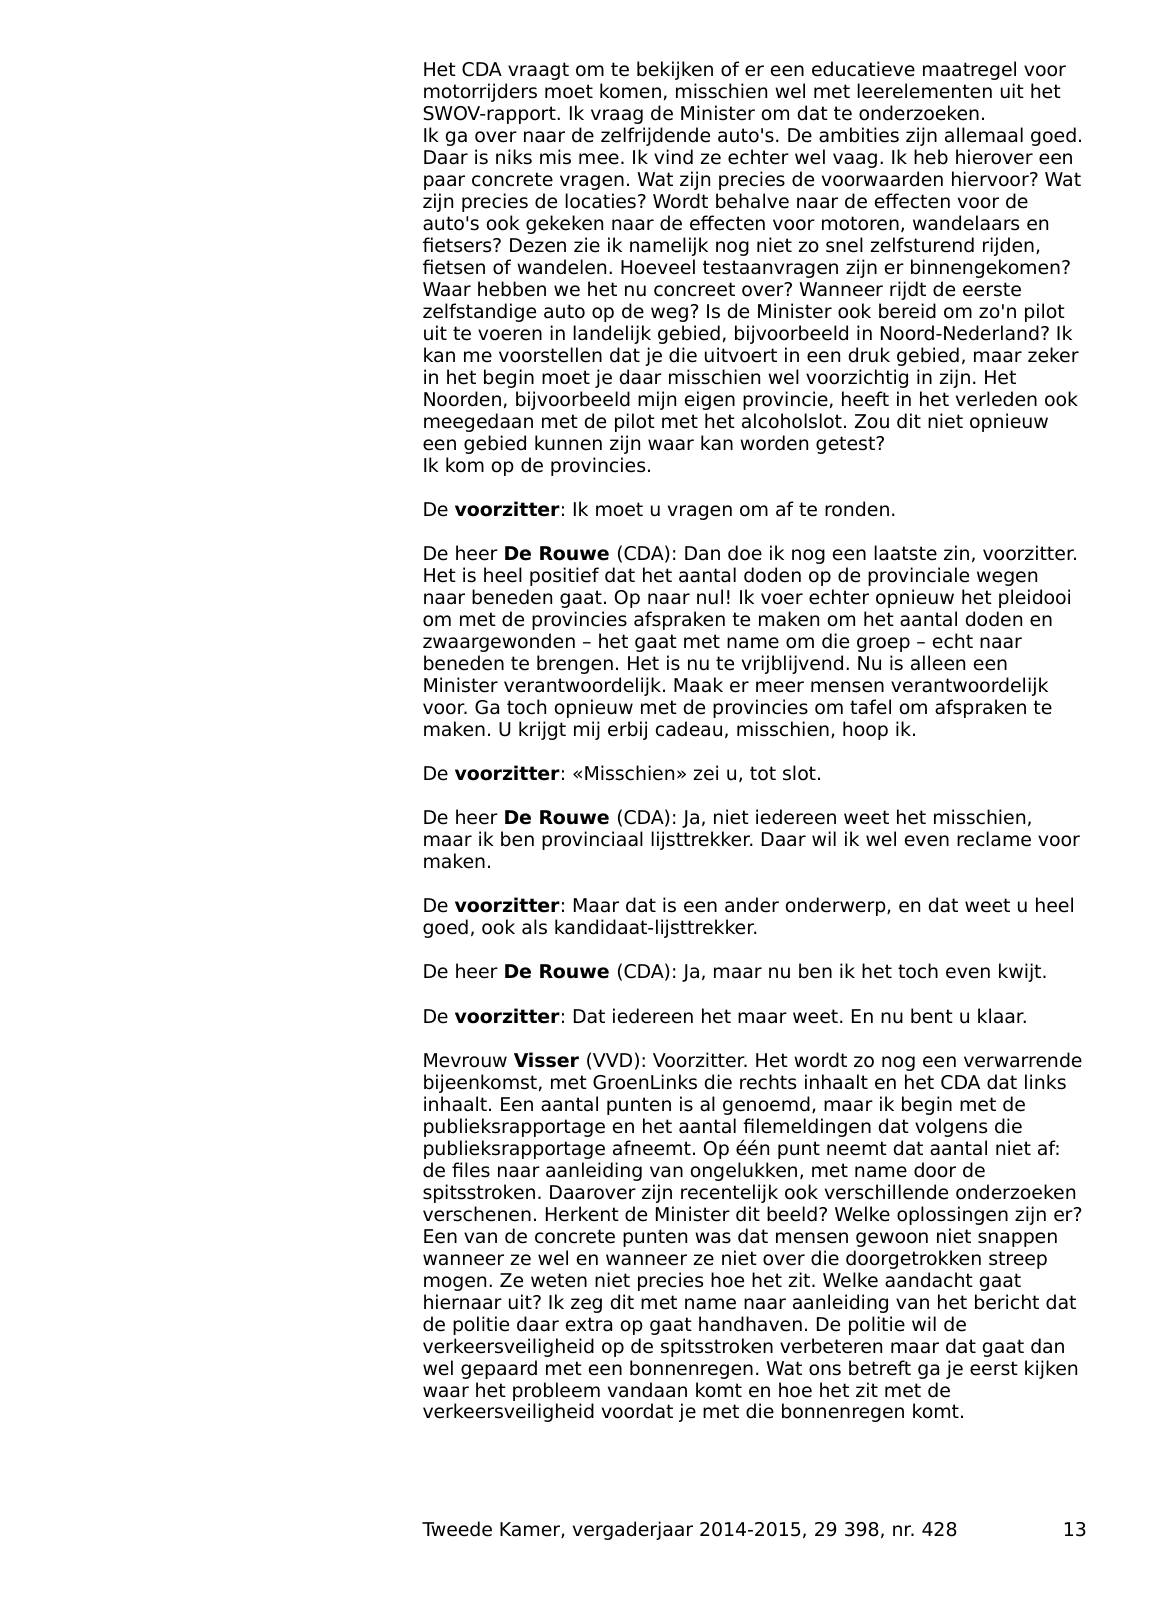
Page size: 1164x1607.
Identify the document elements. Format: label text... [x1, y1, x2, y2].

text De heer De Rouwe (CDA): Ja, maar nu ben ik het toch even kwijt. [422, 961, 1087, 983]
text Het CDA vraagt om te bekijken of er een educatieve maatregel voor motorrijders moet komen, misschien wel met leerelementen uit het SWOV-rapport. Ik vraag de Minister om dat te onderzoeken. [422, 59, 1087, 125]
text Ik kom op de provincies. [422, 455, 1087, 477]
text De voorzitter: «Misschien» zei u, tot slot. [422, 763, 1087, 785]
text De voorzitter: Dat iedereen het maar weet. En nu bent u klaar. [422, 1006, 1087, 1028]
text De heer De Rouwe (CDA): Dan doe ik nog een laatste zin, voorzitter. Het is heel positief dat het aantal doden op de provinciale wegen naar beneden gaat. Op naar nul! Ik voer echter opnieuw het pleidooi om met de provincies afspraken te maken om het aantal doden en zwaargewonden – het gaat met name om die groep – echt naar beneden te brengen. Het is nu te vrijblijvend. Nu is alleen een Minister verantwoordelijk. Maak er meer mensen verantwoordelijk voor. Ga toch opnieuw met de provincies om tafel om afspraken te maken. U krijgt mij erbij cadeau, misschien, hoop ik. [422, 543, 1087, 741]
text De heer De Rouwe (CDA): Ja, niet iedereen weet het misschien, maar ik ben provinciaal lijsttrekker. Daar wil ik wel even reclame voor maken. [422, 807, 1087, 873]
text Ik ga over naar de zelfrijdende auto's. De ambities zijn allemaal goed. Daar is niks mis mee. Ik vind ze echter wel vaag. Ik heb hierover een paar concrete vragen. Wat zijn precies de voorwaarden hiervoor? Wat zijn precies de locaties? Wordt behalve naar de effecten voor de auto's ook gekeken naar de effecten voor motoren, wandelaars en fietsers? Dezen zie ik namelijk nog niet zo snel zelfsturend rijden, fietsen of wandelen. Hoeveel testaanvragen zijn er binnengekomen? Waar hebben we het nu concreet over? Wanneer rijdt de eerste zelfstandige auto op de weg? Is de Minister ook bereid om zo'n pilot uit te voeren in landelijk gebied, bijvoorbeeld in Noord-Nederland? Ik kan me voorstellen dat je die uitvoert in een druk gebied, maar zeker in het begin moet je daar misschien wel voorzichtig in zijn. Het Noorden, bijvoorbeeld mijn eigen provincie, heeft in het verleden ook meegedaan met de pilot met het alcoholslot. Zou dit niet opnieuw een gebied kunnen zijn waar kan worden getest? [422, 125, 1087, 455]
text De voorzitter: Ik moet u vragen om af te ronden. [422, 499, 1087, 521]
text Mevrouw Visser (VVD): Voorzitter. Het wordt zo nog een verwarrende bijeenkomst, met GroenLinks die rechts inhaalt en het CDA dat links inhaalt. Een aantal punten is al genoemd, maar ik begin met de publieksrapportage en het aantal filemeldingen dat volgens die publieksrapportage afneemt. Op één punt neemt dat aantal niet af: de files naar aanleiding van ongelukken, met name door de spitsstroken. Daarover zijn recentelijk ook verschillende onderzoeken verschenen. Herkent de Minister dit beeld? Welke oplossingen zijn er? Een van de concrete punten was dat mensen gewoon niet snappen wanneer ze wel en wanneer ze niet over die doorgetrokken streep mogen. Ze weten niet precies hoe het zit. Welke aandacht gaat hiernaar uit? Ik zeg dit met name naar aanleiding van het bericht dat de politie daar extra op gaat handhaven. De politie wil de verkeersveiligheid op de spitsstroken verbeteren maar dat gaat dan wel gepaard met een bonnenregen. Wat ons betreft ga je eerst kijken waar het probleem vandaan komt en hoe het zit met de verkeersveiligheid voordat je met die bonnenregen komt. [422, 1050, 1087, 1423]
text De voorzitter: Maar dat is een ander onderwerp, en dat weet u heel goed, ook als kandidaat-lijsttrekker. [422, 895, 1087, 939]
